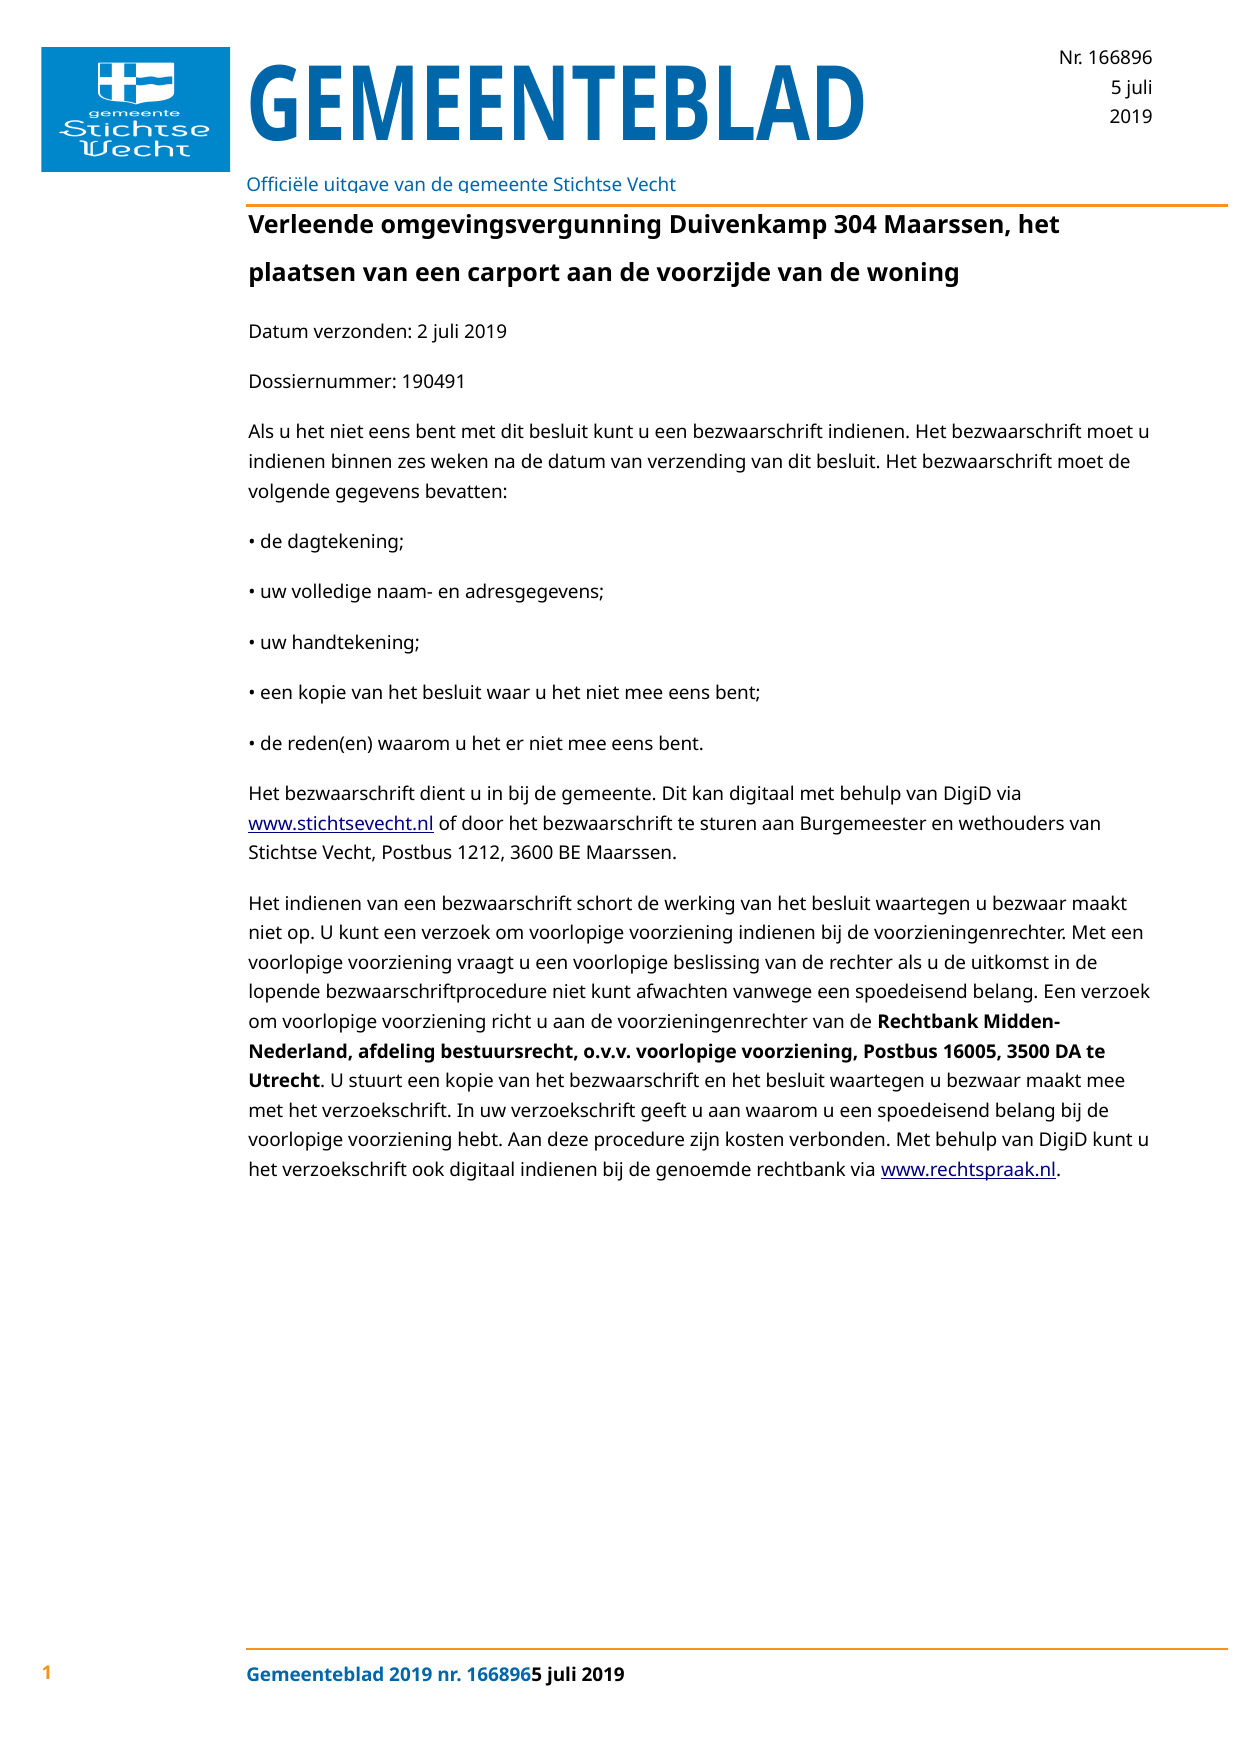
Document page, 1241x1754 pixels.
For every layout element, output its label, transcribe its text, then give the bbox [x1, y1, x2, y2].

text • uw volledige naam- en adresgegevens; [248, 579, 1152, 604]
text Dossiernummer: 190491 [248, 368, 1152, 394]
text Het indienen van een bezwaarschrift schort de werking van het besluit waartegen u bezwaar maakt niet op. U kunt een verzoek om voorlopige voorziening indienen bij de voorzieningenrechter. Met een voorlopige voorziening vraagt u een voorlopige beslissing van de rechter als u de uitkomst in de lopende bezwaarschriftprocedure niet kunt afwachten vanwege een spoedeisend belang. Een verzoek om voorlopige voorziening richt u aan de voorzieningenrechter van de Rechtbank Midden-Nederland, afdeling bestuursrecht, o.v.v. voorlopige voorziening, Postbus 16005, 3500 DA te Utrecht. U stuurt een kopie van het bezwaarschrift en het besluit waartegen u bezwaar maakt mee met het verzoekschrift. In uw verzoekschrift geeft u aan waarom u een spoedeisend belang bij de voorlopige voorziening hebt. Aan deze procedure zijn kosten verbonden. Met behulp van DigiD kunt u het verzoekschrift ook digitaal indienen bij de genoemde rechtbank via www.rechtspraak.nl. [248, 890, 1152, 1182]
text • uw handtekening; [248, 629, 1152, 655]
picture [99, 63, 135, 101]
text Datum verzonden: 2 juli 2019 [248, 318, 1152, 344]
text • een kopie van het besluit waar u het niet mee eens bent; [248, 679, 1152, 705]
text Het bezwaarschrift dient u in bij de gemeente. Dit kan digitaal met behulp van DigiD via www.stichtsevecht.nl of door het bezwaarschrift te sturen aan Burgemeester en wethouders van Stichtse Vecht, Postbus 1212, 3600 BE Maarssen. [248, 780, 1152, 865]
text Verleende omgevingsvergunning Duivenkamp 304 Maarssen, het plaatsen van een carport aan de voorzijde van de woning [248, 207, 1152, 288]
text Als u het niet eens bent met dit besluit kunt u een bezwaarschrift indienen. Het bezwaarschrift moet u indienen binnen zes weken na de datum van verzending van dit besluit. Het bezwaarschrift moet de volgende gegevens bevatten: [248, 419, 1152, 504]
picture [137, 63, 174, 103]
text • de dagtekening; [248, 528, 1152, 554]
text • de reden(en) waarom u het er niet mee eens bent. [248, 730, 1152, 756]
